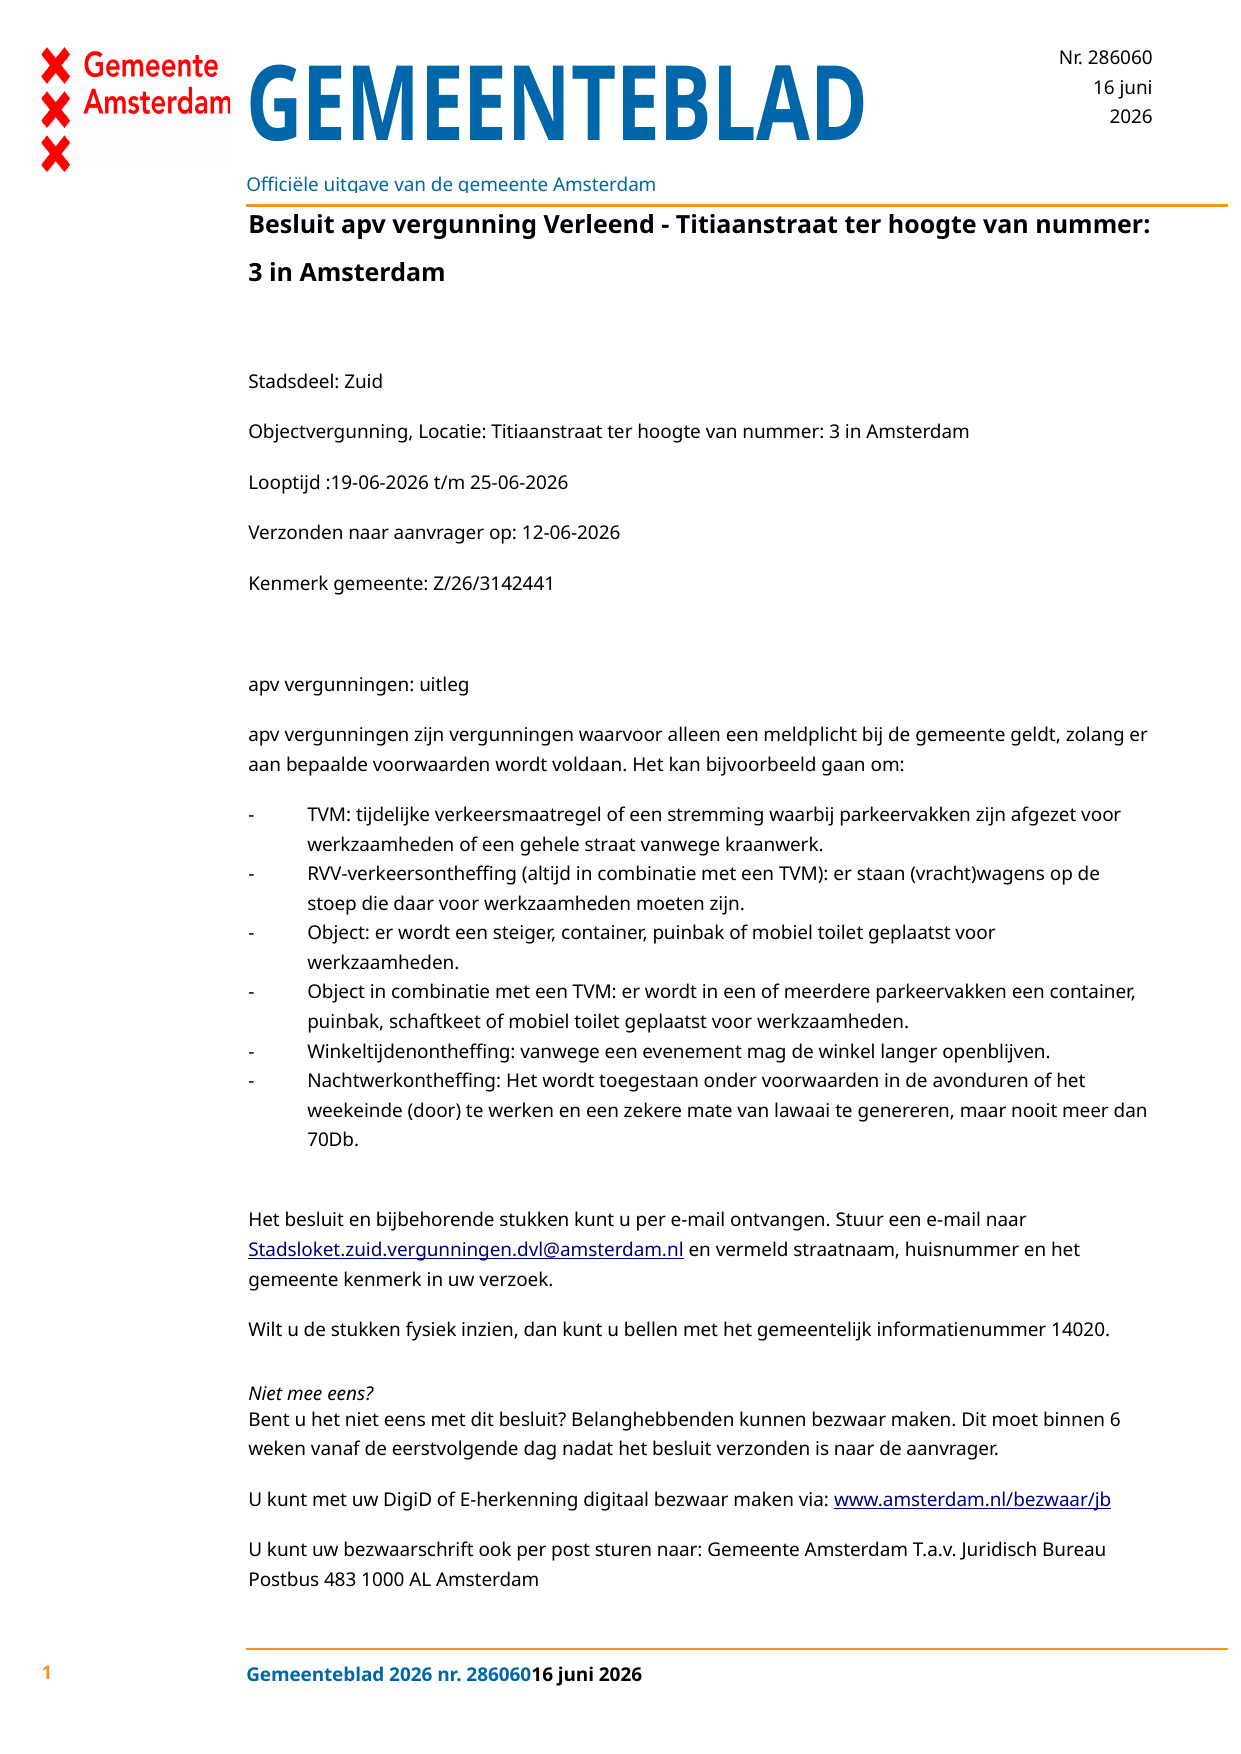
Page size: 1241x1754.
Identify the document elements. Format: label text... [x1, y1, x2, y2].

text Kenmerk gemeente: Z/26/3142441 [248, 570, 1152, 596]
text apv vergunningen: uitleg [248, 671, 1152, 697]
text U kunt uw bezwaarschrift ook per post sturen naar: Gemeente Amsterdam T.a.v. Juridisch Bureau Postbus 483 1000 AL Amsterdam [248, 1536, 1152, 1592]
text Bent u het niet eens met dit besluit? Belanghebbenden kunnen bezwaar maken. Dit moet binnen 6 weken vanaf de eerstvolgende dag nadat het besluit verzonden is naar de aanvrager. [248, 1406, 1152, 1461]
text Verzonden naar aanvrager op: 12-06-2026 [248, 519, 1152, 545]
text Objectvergunning, Locatie: Titiaanstraat ter hoogte van nummer: 3 in Amsterdam [248, 419, 1152, 444]
text Looptijd :19-06-2026 t/m 25-06-2026 [248, 469, 1152, 495]
text Niet mee eens? [248, 1380, 1152, 1406]
list Nachtwerkontheffing: Het wordt toegestaan onder voorwaarden in de avonduren of het weekeinde (door) te werken en een zekere mate van lawaai te genereren, maar nooit meer dan 70Db. [248, 1067, 1152, 1152]
list TVM: tijdelijke verkeersmaatregel of een stremming waarbij parkeervakken zijn afgezet voor werkzaamheden of een gehele straat vanwege kraanwerk. [248, 801, 1152, 857]
list Object in combinatie met een TVM: er wordt in een of meerdere parkeervakken een container, puinbak, schaftkeet of mobiel toilet geplaatst voor werkzaamheden. [248, 979, 1152, 1034]
text apv vergunningen zijn vergunningen waarvoor alleen een meldplicht bij de gemeente geldt, zolang er aan bepaalde voorwaarden wordt voldaan. Het kan bijvoorbeeld gaan om: [248, 721, 1152, 777]
text Stadsdeel: Zuid [248, 368, 1152, 394]
text Besluit apv vergunning Verleend - Titiaanstraat ter hoogte van nummer: 3 in Amsterdam [248, 207, 1152, 288]
list Winkeltijdenontheffing: vanwege een evenement mag de winkel langer openblijven. [248, 1038, 1152, 1064]
picture [41, 47, 231, 172]
list RVV-verkeersontheffing (altijd in combinatie met een TVM): er staan (vracht)wagens op de stoep die daar voor werkzaamheden moeten zijn. [248, 860, 1152, 916]
text Het besluit en bijbehorende stukken kunt u per e-mail ontvangen. Stuur een e-mail naar Stadsloket.zuid.vergunningen.dvl@amsterdam.nl en vermeld straatnaam, huisnummer en het gemeente kenmerk in uw verzoek. [248, 1207, 1152, 1292]
text Wilt u de stukken fysiek inzien, dan kunt u bellen met het gemeentelijk informatienummer 14020. [248, 1316, 1152, 1342]
list Object: er wordt een steiger, container, puinbak of mobiel toilet geplaatst voor werkzaamheden. [248, 919, 1152, 975]
text U kunt met uw DigiD of E-herkenning digitaal bezwaar maken via: www.amsterdam.nl/bezwaar/jb [248, 1486, 1152, 1512]
